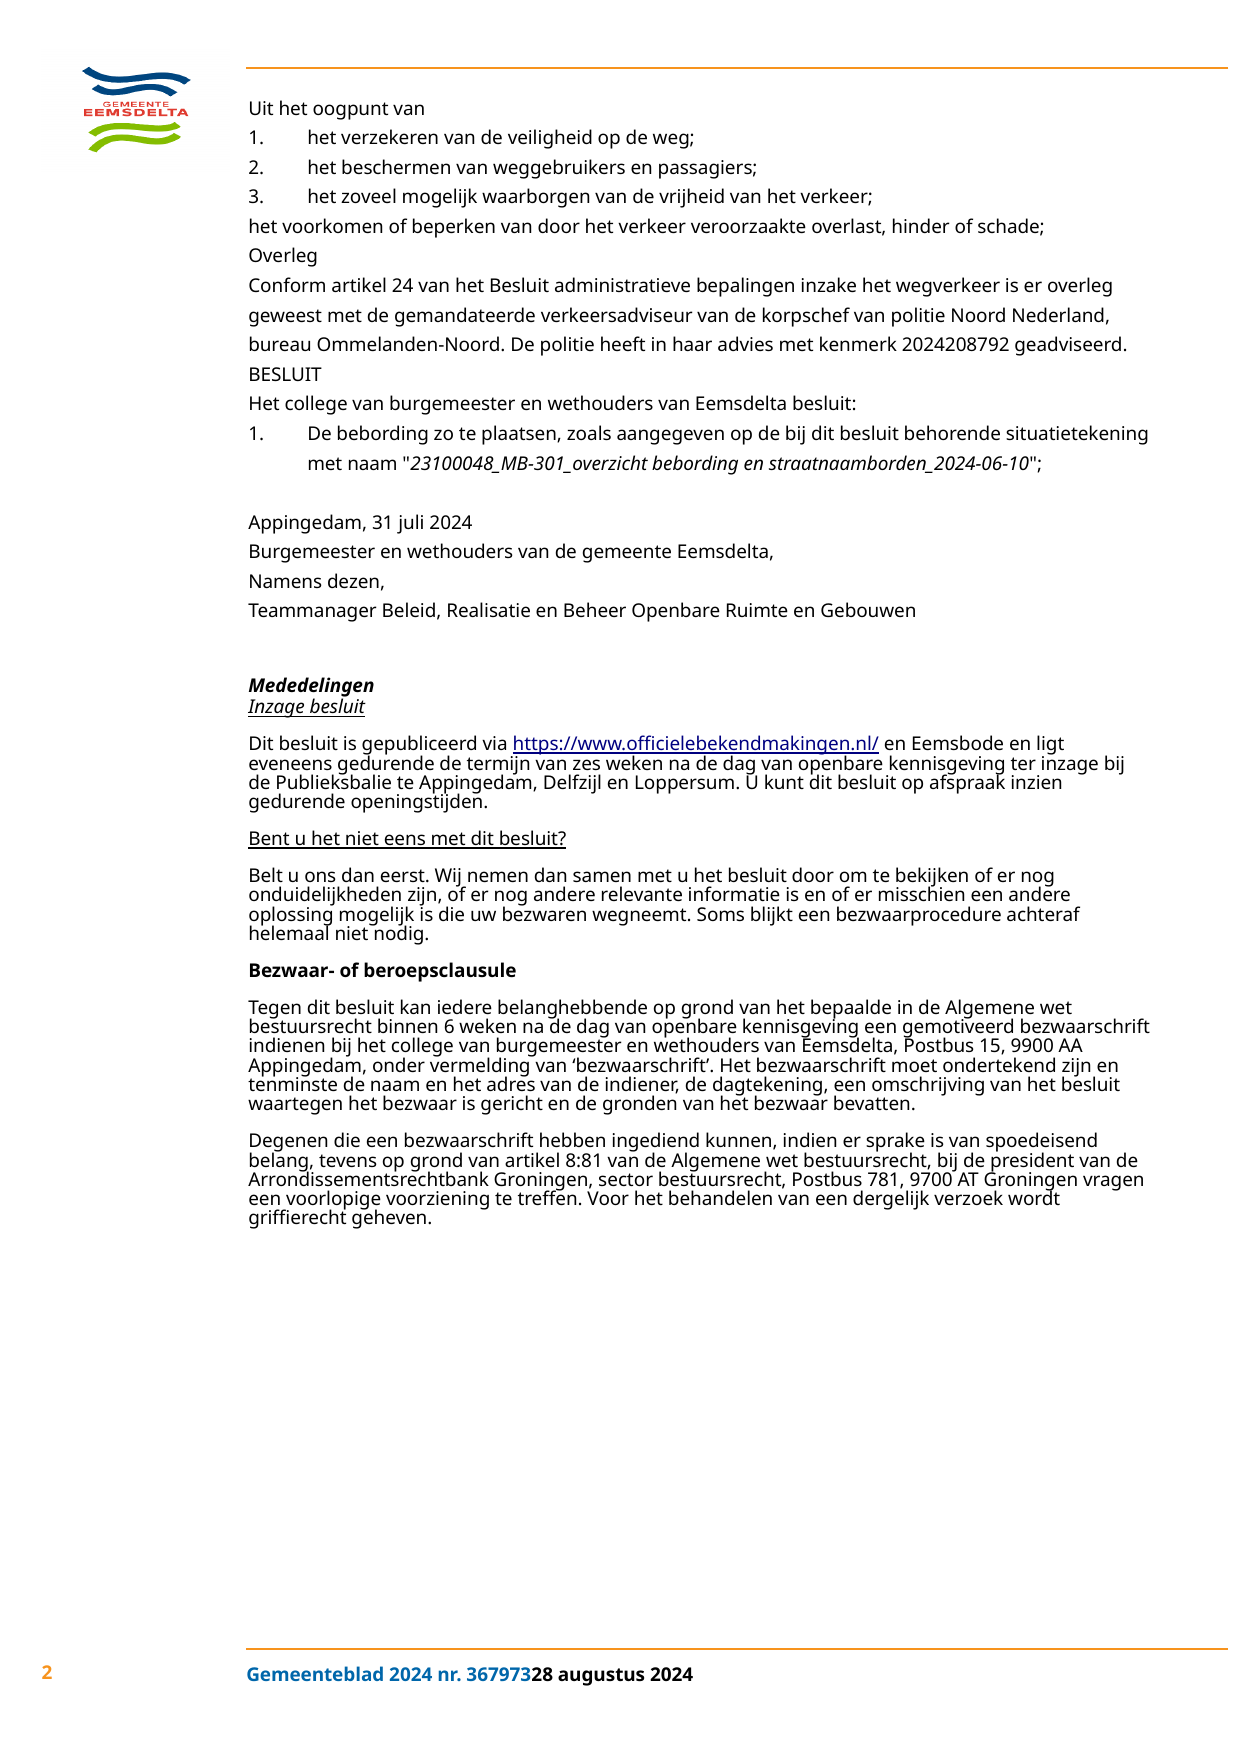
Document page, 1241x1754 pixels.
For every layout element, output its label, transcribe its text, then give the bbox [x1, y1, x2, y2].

text Overleg [248, 243, 1152, 268]
text Bent u het niet eens met dit besluit? [248, 830, 1152, 849]
text Teammanager Beleid, Realisatie en Beheer Openbare Ruimte en Gebouwen [248, 598, 1152, 623]
text Belt u ons dan eerst. Wij nemen dan samen met u het besluit door om te bekijken of er nog onduidelijkheden zijn, of er nog andere relevante informatie is en of er misschien een andere oplossing mogelijk is die uw bezwaren wegneemt. Soms blijkt een bezwaarprocedure achteraf helemaal niet nodig. [248, 867, 1152, 944]
text Het college van burgemeester en wethouders van Eemsdelta besluit: [248, 391, 1152, 416]
text Inzage besluit [248, 698, 1152, 718]
list het verzekeren van de veiligheid op de weg; [248, 124, 1152, 150]
text Mededelingen [248, 673, 1152, 698]
picture [41, 47, 231, 172]
text BESLUIT [248, 361, 1152, 387]
text Uit het oogpunt van [248, 95, 1152, 121]
list het beschermen van weggebruikers en passagiers; [248, 154, 1152, 180]
text Dit besluit is gepubliceerd via https://www.officielebekendmakingen.nl/ en Eemsbode en ligt eveneens gedurende de termijn van zes weken na de dag van openbare kennisgeving ter inzage bij de Publieksbalie te Appingedam, Delfzijl en Loppersum. U kunt dit besluit op afspraak inzien gedurende openingstijden. [248, 735, 1152, 812]
text Tegen dit besluit kan iedere belanghebbende op grond van het bepaalde in de Algemene wet bestuursrecht binnen 6 weken na de dag van openbare kennisgeving een gemotiveerd bezwaarschrift indienen bij het college van burgemeester en wethouders van Eemsdelta, Postbus 15, 9900 AA Appingedam, onder vermelding van ‘bezwaarschrift’. Het bezwaarschrift moet ondertekend zijn en tenminste de naam en het adres van de indiener, de dagtekening, een omschrijving van het besluit waartegen het bezwaar is gericht en de gronden van het bezwaar bevatten. [248, 999, 1152, 1114]
text Bezwaar- of beroepsclausule [248, 962, 1152, 981]
text Namens dezen, [248, 568, 1152, 594]
text Appingedam, 31 juli 2024 [248, 509, 1152, 535]
list het zoveel mogelijk waarborgen van de vrijheid van het verkeer; [248, 183, 1152, 209]
text het voorkomen of beperken van door het verkeer veroorzaakte overlast, hinder of schade; [248, 213, 1152, 239]
text Degenen die een bezwaarschrift hebben ingediend kunnen, indien er sprake is van spoedeisend belang, tevens op grond van artikel 8:81 van de Algemene wet bestuursrecht, bij de president van de Arrondissementsrechtbank Groningen, sector bestuursrecht, Postbus 781, 9700 AT Groningen vragen een voorlopige voorziening te treffen. Voor het behandelen van een dergelijk verzoek wordt griffierecht geheven. [248, 1132, 1152, 1229]
list De bebording zo te plaatsen, zoals aangegeven op de bij dit besluit behorende situatietekening met naam "23100048_MB-301_overzicht bebording en straatnaamborden_2024-06-10"; [248, 420, 1152, 476]
text Burgemeester en wethouders van de gemeente Eemsdelta, [248, 538, 1152, 564]
text Conform artikel 24 van het Besluit administratieve bepalingen inzake het wegverkeer is er overleg geweest met de gemandateerde verkeersadviseur van de korpschef van politie Noord Nederland, bureau Ommelanden-Noord. De politie heeft in haar advies met kenmerk 2024208792 geadviseerd. [248, 272, 1152, 357]
